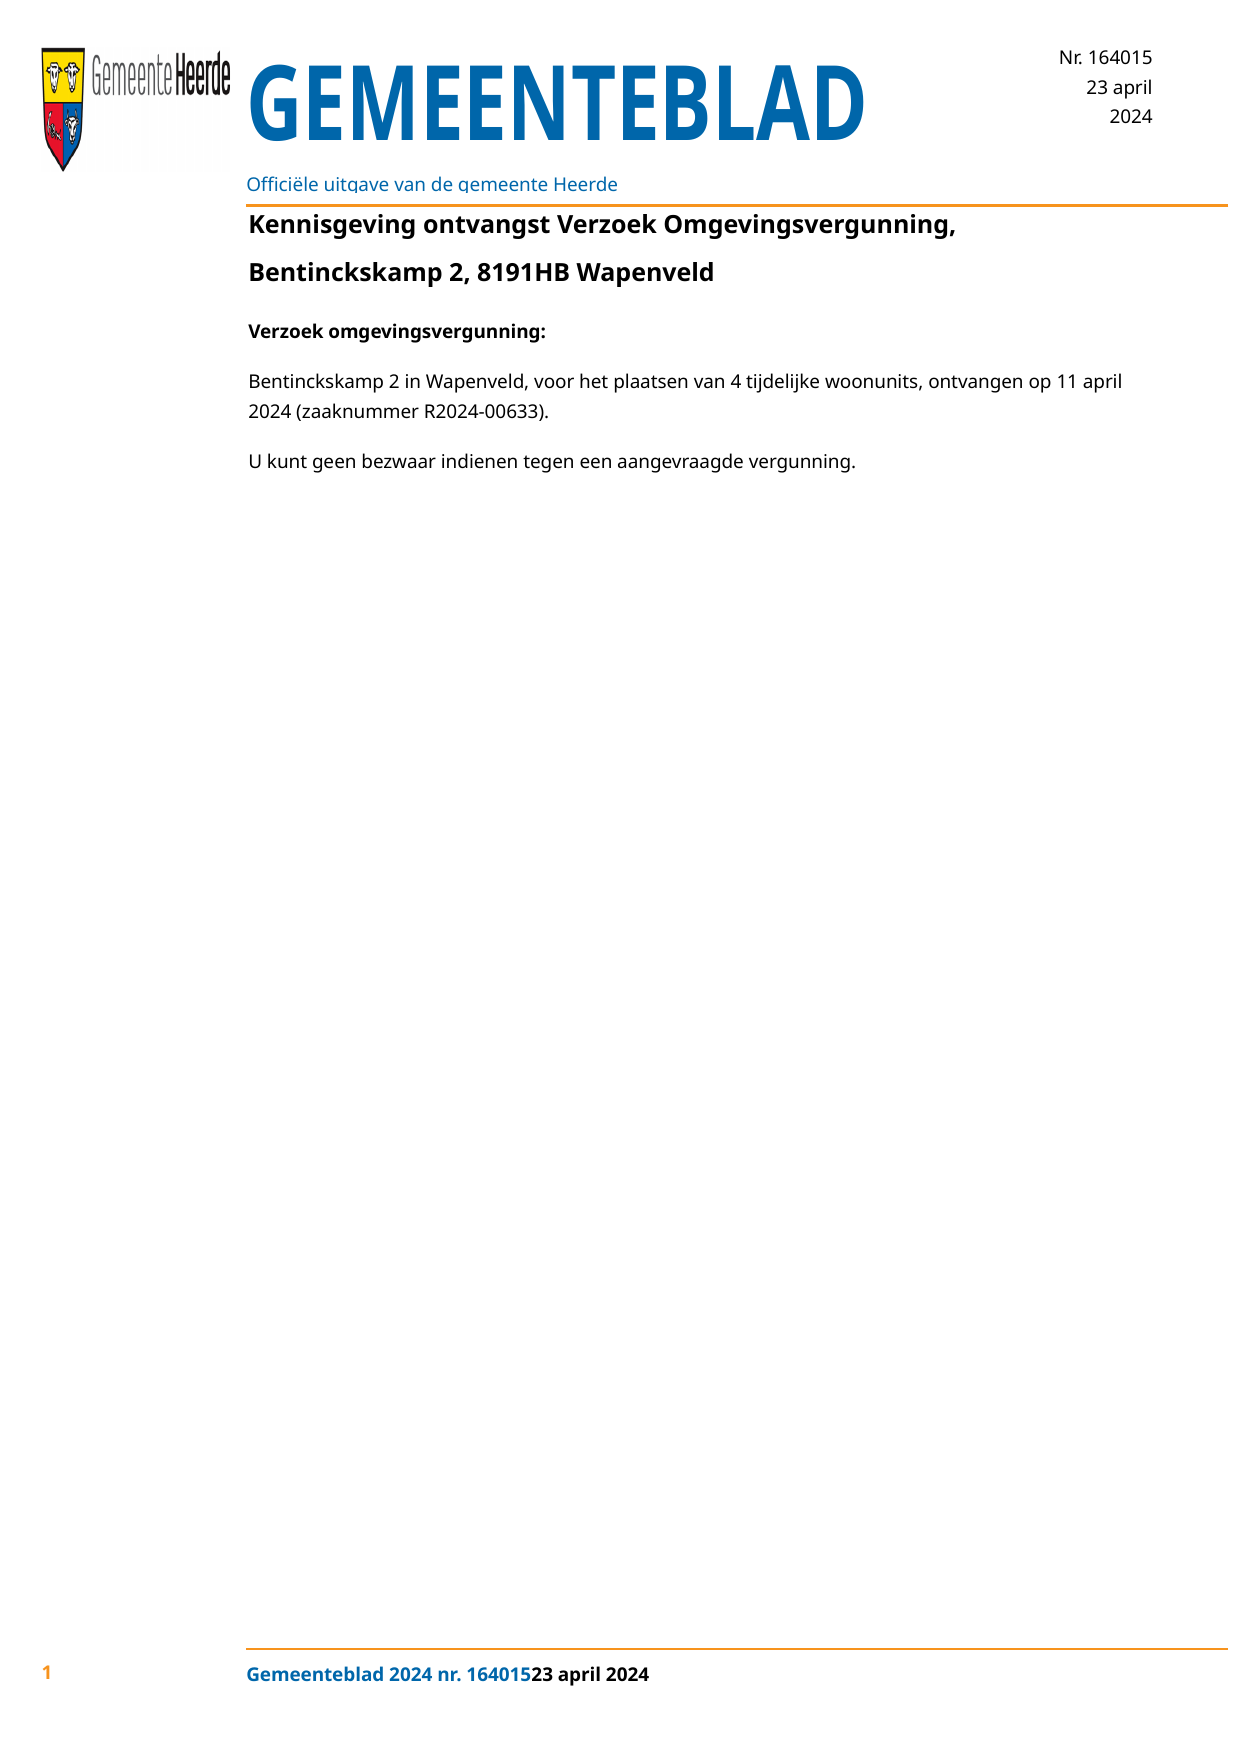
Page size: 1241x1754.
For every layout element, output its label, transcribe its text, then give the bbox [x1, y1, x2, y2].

text Kennisgeving ontvangst Verzoek Omgevingsvergunning, Bentinckskamp 2, 8191HB Wapenveld [248, 207, 1152, 288]
picture [41, 47, 231, 172]
text Bentinckskamp 2 in Wapenveld, voor het plaatsen van 4 tijdelijke woonunits, ontvangen op 11 april 2024 (zaaknummer R2024-00633). [248, 368, 1152, 424]
text Verzoek omgevingsvergunning: [248, 318, 1152, 344]
text U kunt geen bezwaar indienen tegen een aangevraagde vergunning. [248, 448, 1152, 474]
